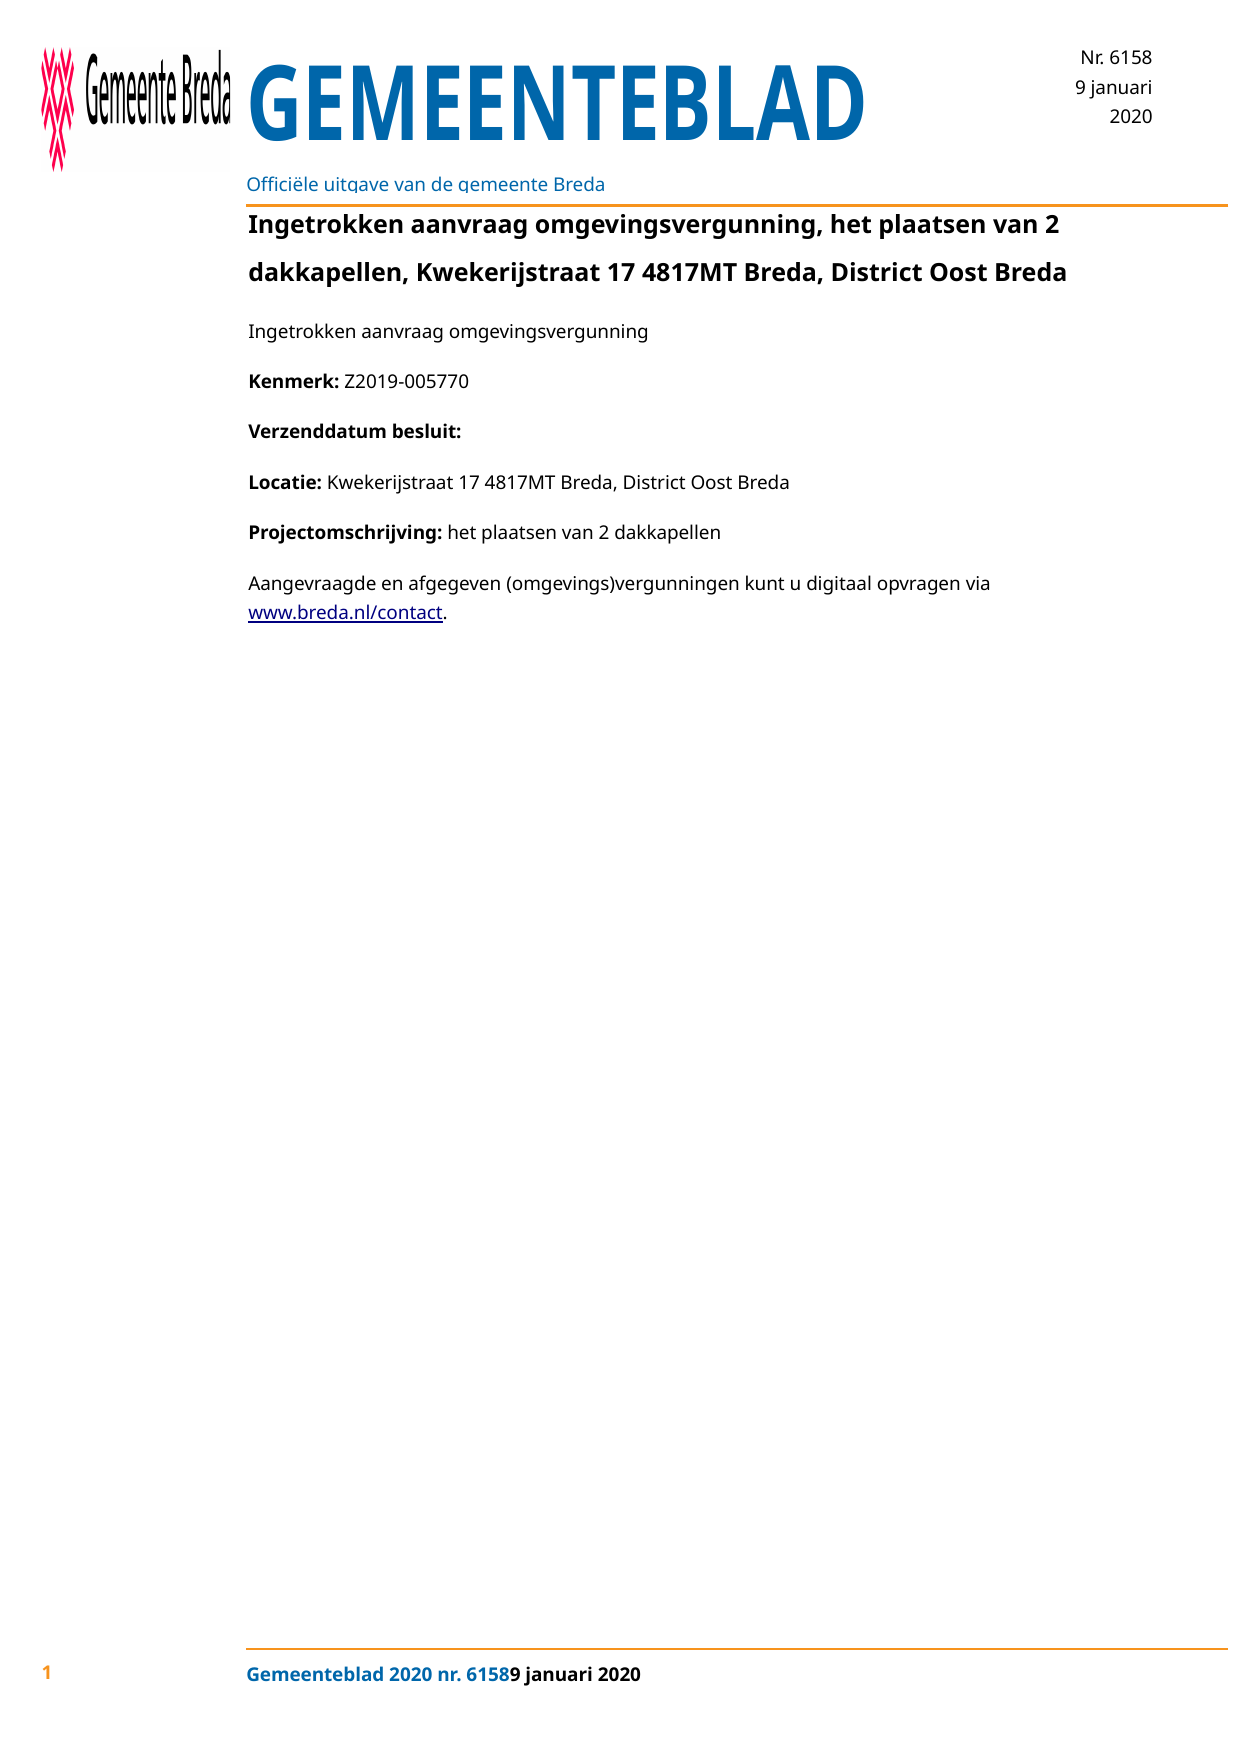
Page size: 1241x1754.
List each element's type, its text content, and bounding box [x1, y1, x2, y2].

text Projectomschrijving: het plaatsen van 2 dakkapellen [248, 519, 1152, 545]
text Ingetrokken aanvraag omgevingsvergunning, het plaatsen van 2 dakkapellen, Kwekerijstraat 17 4817MT Breda, District Oost Breda [248, 207, 1152, 288]
text Kenmerk: Z2019-005770 [248, 368, 1152, 394]
picture [41, 47, 231, 172]
text Verzenddatum besluit: [248, 419, 1152, 444]
text Aangevraagde en afgegeven (omgevings)vergunningen kunt u digitaal opvragen via www.breda.nl/contact. [248, 570, 1152, 625]
text Ingetrokken aanvraag omgevingsvergunning [248, 318, 1152, 344]
text Locatie: Kwekerijstraat 17 4817MT Breda, District Oost Breda [248, 469, 1152, 495]
